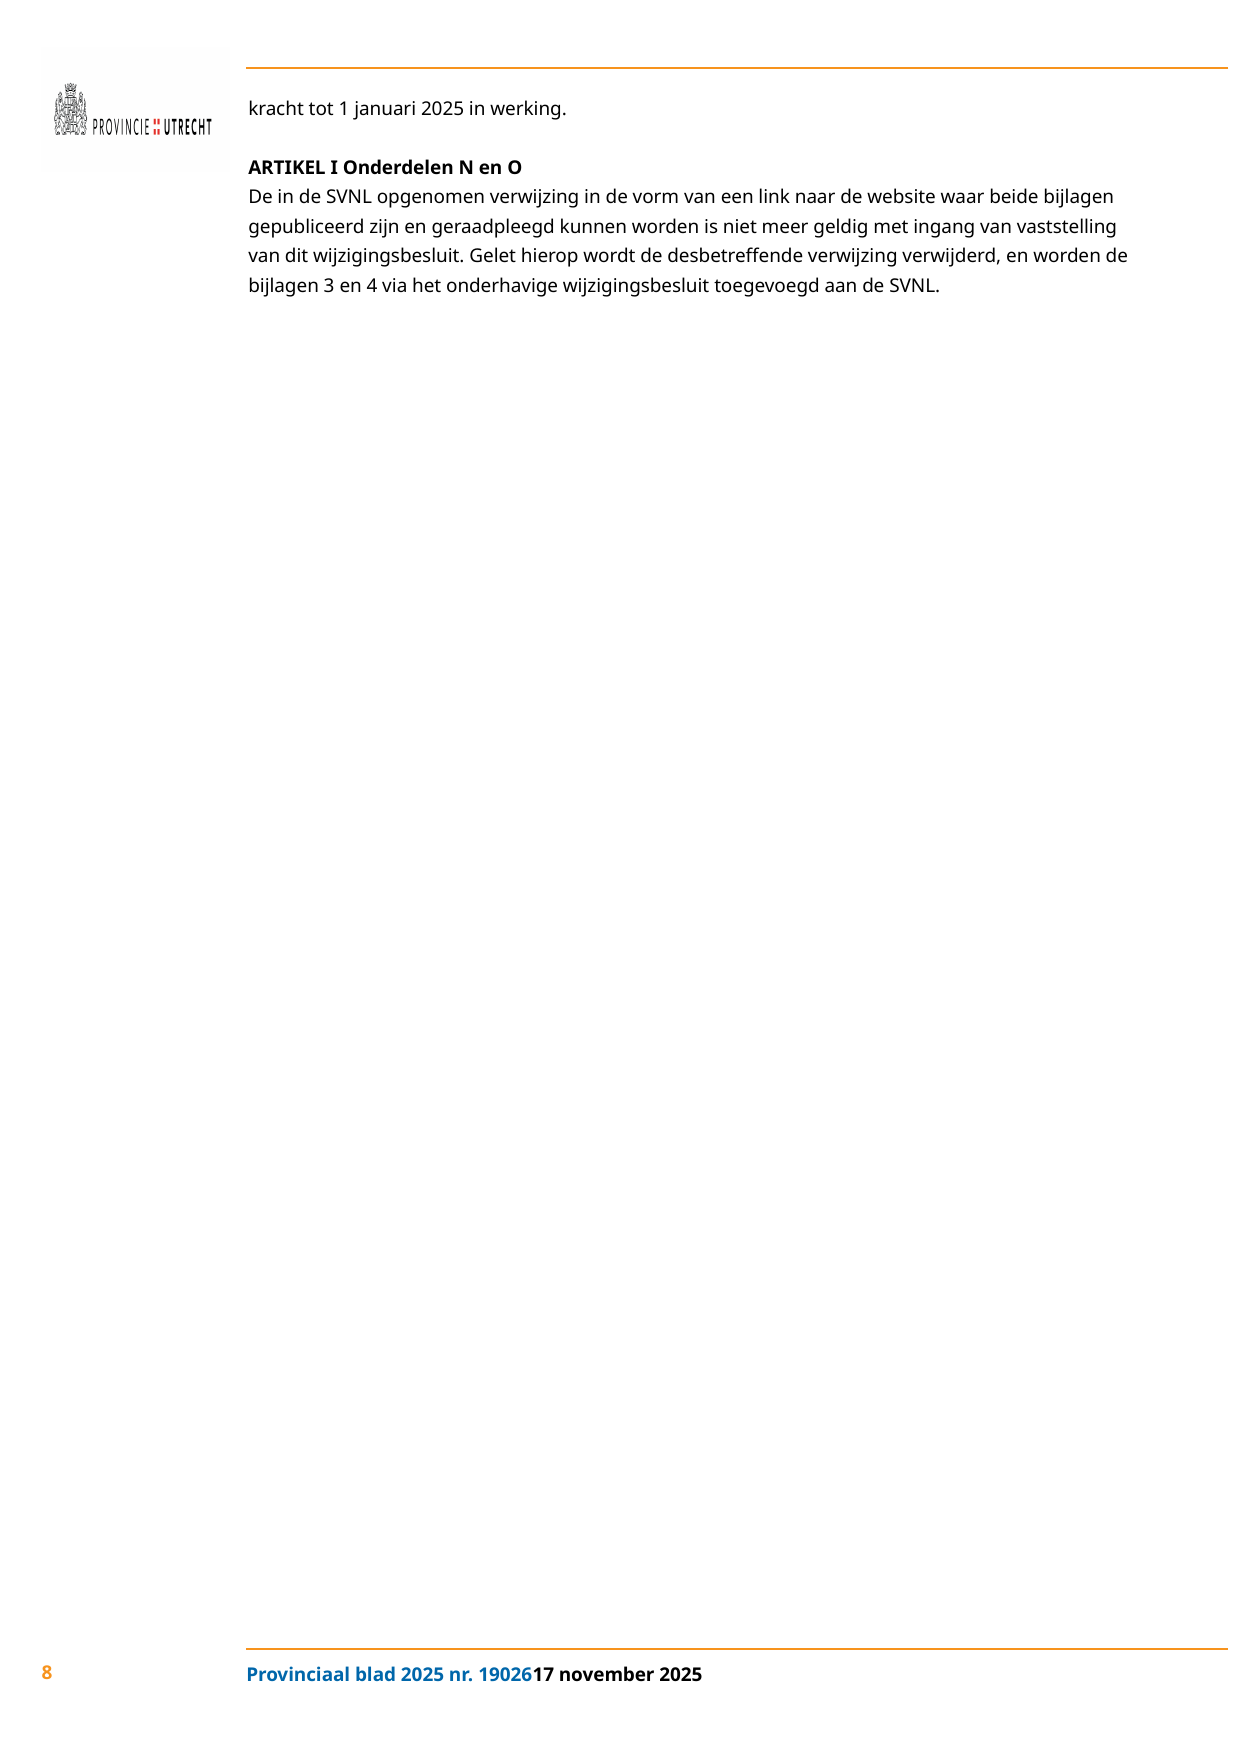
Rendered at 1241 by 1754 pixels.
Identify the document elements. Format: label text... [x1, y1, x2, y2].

text kracht tot 1 januari 2025 in werking. [248, 95, 1152, 121]
text De in de SVNL opgenomen verwijzing in de vorm van een link naar de website waar beide bijlagen gepubliceerd zijn en geraadpleegd kunnen worden is niet meer geldig met ingang van vaststelling van dit wijzigingsbesluit. Gelet hierop wordt de desbetreffende verwijzing verwijderd, en worden de bijlagen 3 en 4 via het onderhavige wijzigingsbesluit toegevoegd aan de SVNL. [248, 183, 1152, 298]
picture [41, 47, 231, 172]
text ARTIKEL I Onderdelen N en O [248, 154, 1152, 180]
